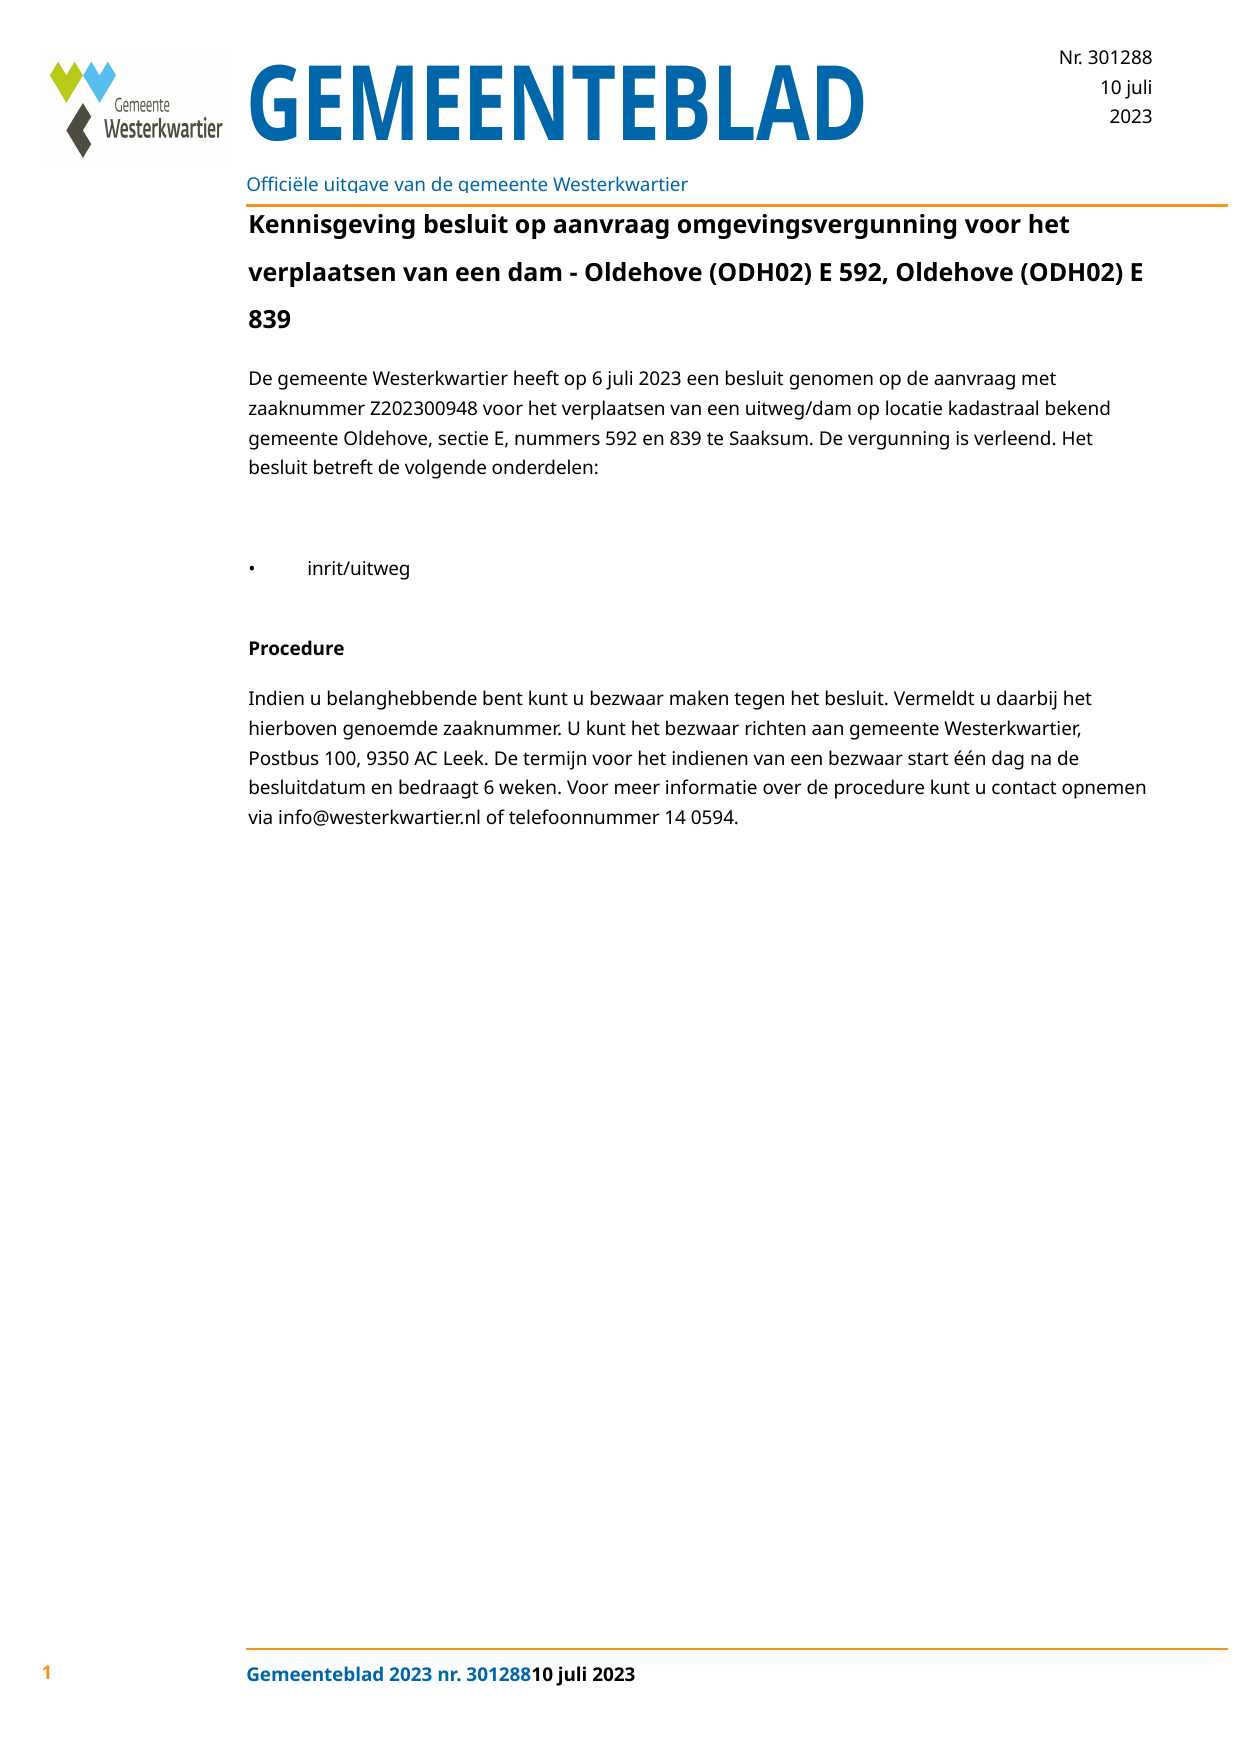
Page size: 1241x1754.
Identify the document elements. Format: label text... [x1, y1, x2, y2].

text De gemeente Westerkwartier heeft op 6 juli 2023 een besluit genomen op de aanvraag met zaaknummer Z202300948 voor het verplaatsen van een uitweg/dam op locatie kadastraal bekend gemeente Oldehove, sectie E, nummers 592 en 839 te Saaksum. De vergunning is verleend. Het besluit betreft de volgende onderdelen: [248, 366, 1152, 480]
text Procedure [248, 635, 1152, 661]
text Kennisgeving besluit op aanvraag omgevingsvergunning voor het verplaatsen van een dam - Oldehove (ODH02) E 592, Oldehove (ODH02) E 839 [248, 207, 1152, 336]
picture [41, 47, 231, 172]
text Indien u belanghebbende bent kunt u bezwaar maken tegen het besluit. Vermeldt u daarbij het hierboven genoemde zaaknummer. U kunt het bezwaar richten aan gemeente Westerkwartier, Postbus 100, 9350 AC Leek. De termijn voor het indienen van een bezwaar start één dag na de besluitdatum en bedraagt 6 weken. Voor meer informatie over de procedure kunt u contact opnemen via info@westerkwartier.nl of telefoonnummer 14 0594. [248, 686, 1152, 829]
list inrit/uitweg [248, 555, 1152, 581]
